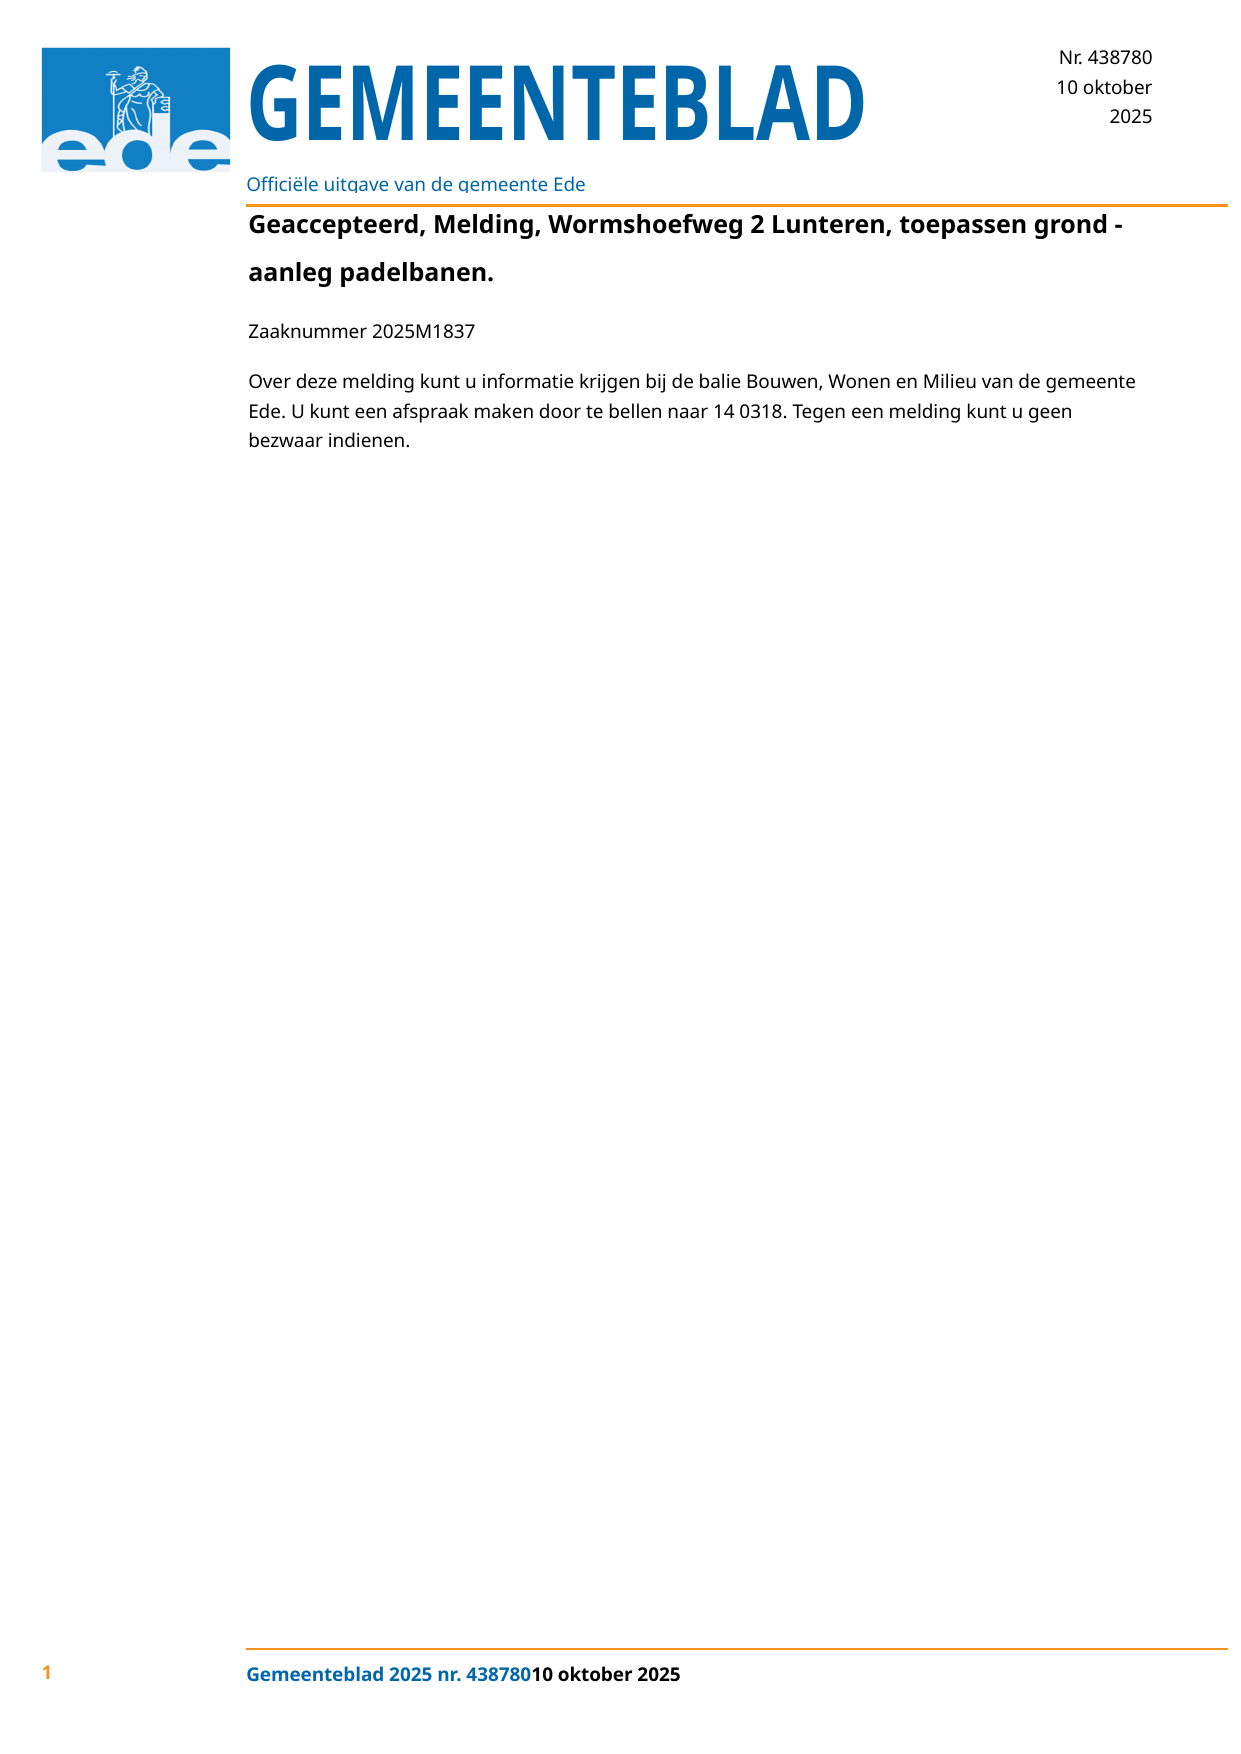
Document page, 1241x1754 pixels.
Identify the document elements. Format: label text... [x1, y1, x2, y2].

text Zaaknummer 2025M1837 [248, 318, 1152, 344]
text Geaccepteerd, Melding, Wormshoefweg 2 Lunteren, toepassen grond - aanleg padelbanen. [248, 207, 1152, 288]
picture [41, 47, 231, 172]
text Over deze melding kunt u informatie krijgen bij de balie Bouwen, Wonen en Milieu van de gemeente Ede. U kunt een afspraak maken door te bellen naar 14 0318. Tegen een melding kunt u geen bezwaar indienen. [248, 368, 1152, 453]
